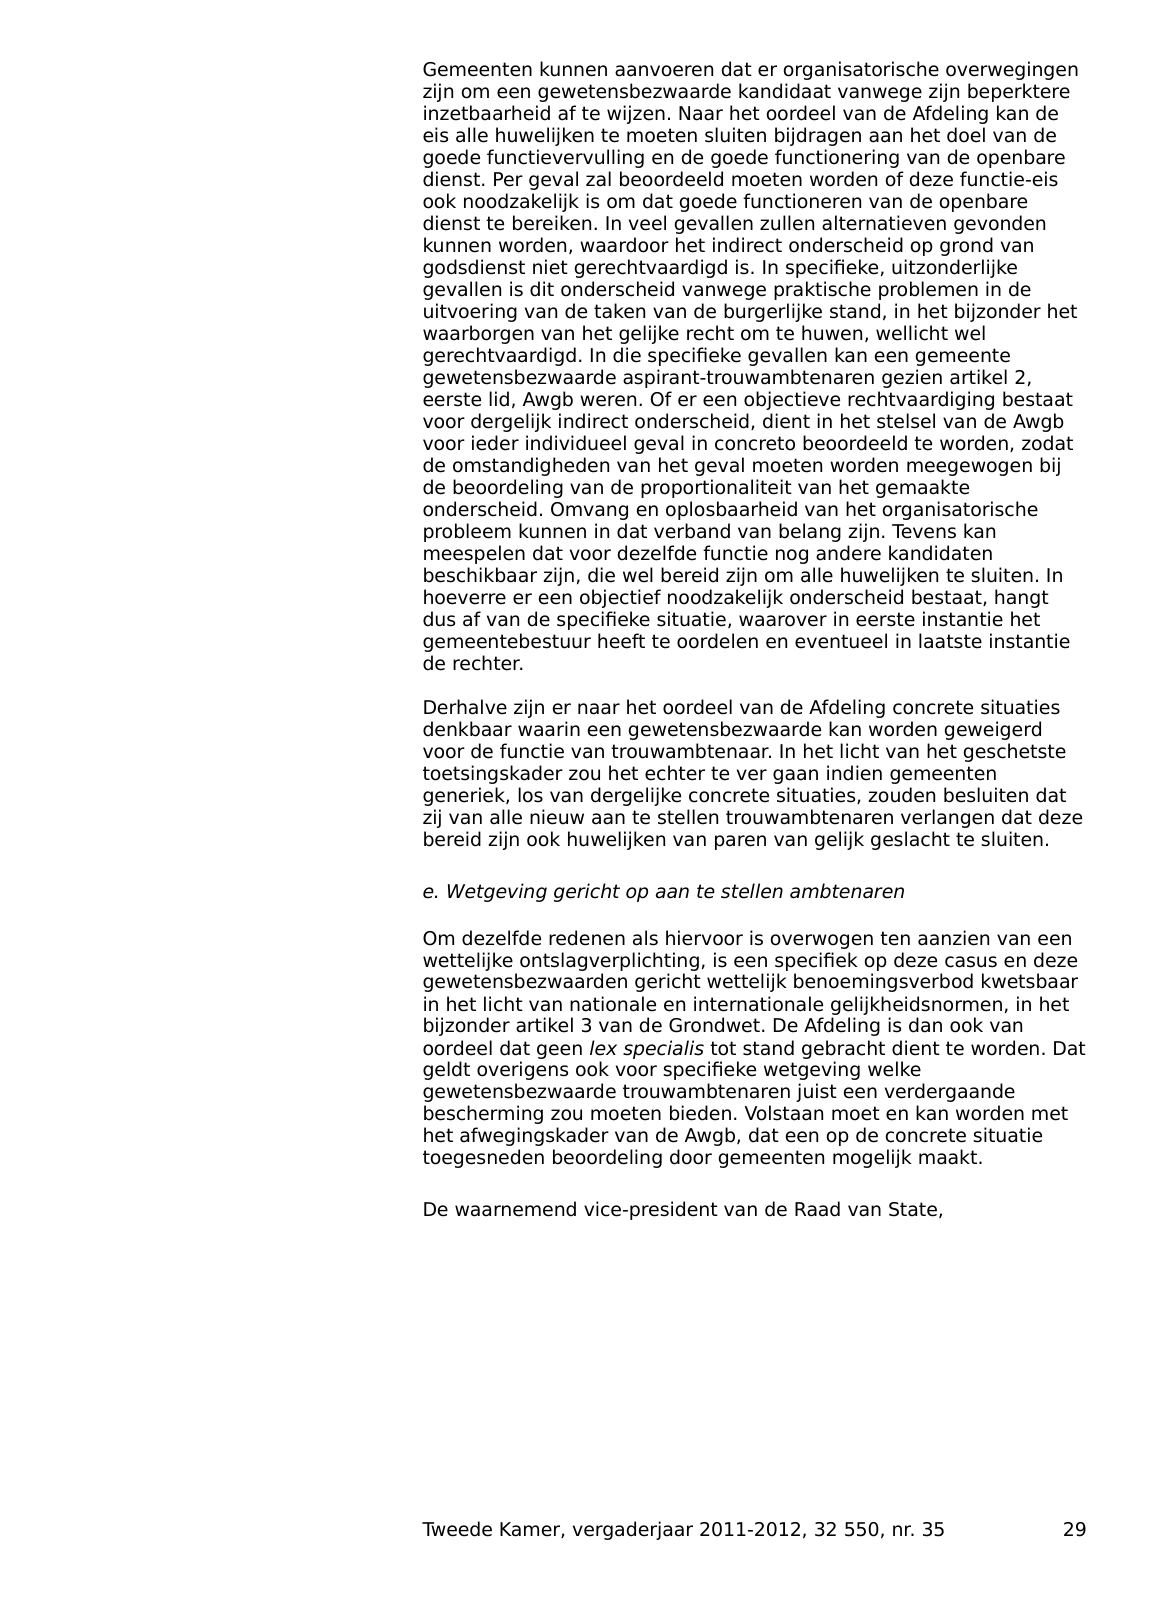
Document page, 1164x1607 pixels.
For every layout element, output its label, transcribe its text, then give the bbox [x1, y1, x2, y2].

text Derhalve zijn er naar het oordeel van de Afdeling concrete situaties denkbaar waarin een gewetensbezwaarde kan worden geweigerd voor de functie van trouwambtenaar. In het licht van het geschetste toetsingskader zou het echter te ver gaan indien gemeenten generiek, los van dergelijke concrete situaties, zouden besluiten dat zij van alle nieuw aan te stellen trouwambtenaren verlangen dat deze bereid zijn ook huwelijken van paren van gelijk geslacht te sluiten. [422, 697, 1087, 851]
subtitle e. Wetgeving gericht op aan te stellen ambtenaren [422, 881, 1087, 902]
text Gemeenten kunnen aanvoeren dat er organisatorische overwegingen zijn om een gewetensbezwaarde kandidaat vanwege zijn beperktere inzetbaarheid af te wijzen. Naar het oordeel van de Afdeling kan de eis alle huwelijken te moeten sluiten bijdragen aan het doel van de goede functievervulling en de goede functionering van de openbare dienst. Per geval zal beoordeeld moeten worden of deze functie-eis ook noodzakelijk is om dat goede functioneren van de openbare dienst te bereiken. In veel gevallen zullen alternatieven gevonden kunnen worden, waardoor het indirect onderscheid op grond van godsdienst niet gerechtvaardigd is. In specifieke, uitzonderlijke gevallen is dit onderscheid vanwege praktische problemen in de uitvoering van de taken van de burgerlijke stand, in het bijzonder het waarborgen van het gelijke recht om te huwen, wellicht wel gerechtvaardigd. In die specifieke gevallen kan een gemeente gewetensbezwaarde aspirant-trouwambtenaren gezien artikel 2, eerste lid, Awgb weren. Of er een objectieve rechtvaardiging bestaat voor dergelijk indirect onderscheid, dient in het stelsel van de Awgb voor ieder individueel geval in concreto beoordeeld te worden, zodat de omstandigheden van het geval moeten worden meegewogen bij de beoordeling van de proportionaliteit van het gemaakte onderscheid. Omvang en oplosbaarheid van het organisatorische probleem kunnen in dat verband van belang zijn. Tevens kan meespelen dat voor dezelfde functie nog andere kandidaten beschikbaar zijn, die wel bereid zijn om alle huwelijken te sluiten. In hoeverre er een objectief noodzakelijk onderscheid bestaat, hangt dus af van de specifieke situatie, waarover in eerste instantie het gemeentebestuur heeft te oordelen en eventueel in laatste instantie de rechter. [422, 59, 1087, 674]
text Om dezelfde redenen als hiervoor is overwogen ten aanzien van een wettelijke ontslagverplichting, is een specifiek op deze casus en deze gewetensbezwaarden gericht wettelijk benoemingsverbod kwetsbaar in het licht van nationale en internationale gelijkheidsnormen, in het bijzonder artikel 3 van de Grondwet. De Afdeling is dan ook van oordeel dat geen lex specialis tot stand gebracht dient te worden. Dat geldt overigens ook voor specifieke wetgeving welke gewetensbezwaarde trouwambtenaren juist een verdergaande bescherming zou moeten bieden. Volstaan moet en kan worden met het afwegingskader van de Awgb, dat een op de concrete situatie toegesneden beoordeling door gemeenten mogelijk maakt. [422, 927, 1087, 1169]
text De waarnemend vice-president van de Raad van State, [422, 1199, 1087, 1221]
